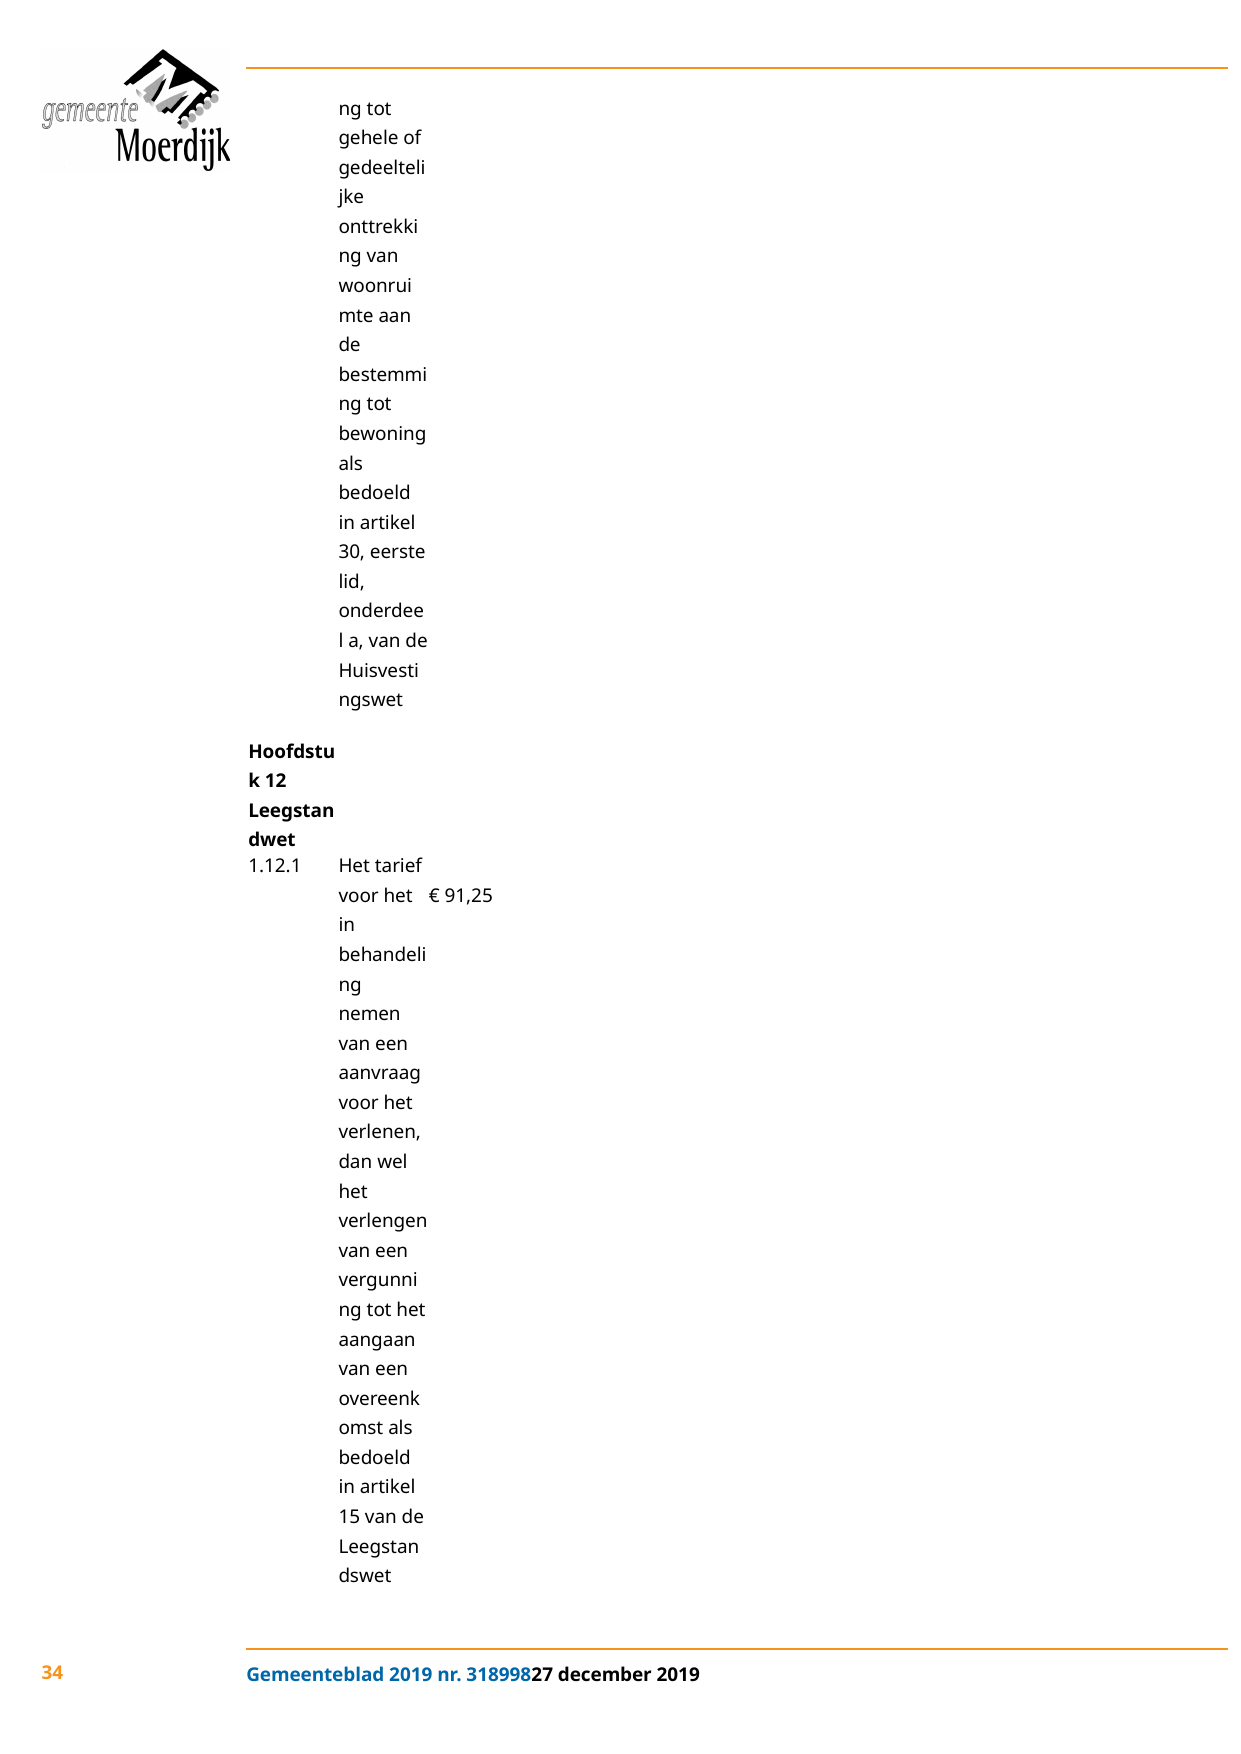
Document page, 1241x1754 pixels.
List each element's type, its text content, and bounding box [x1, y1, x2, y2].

table_cell € 91,25 [429, 853, 519, 1588]
table_cell Hoofdstuk 12 Leegstandwet [248, 738, 338, 852]
table_cell [248, 95, 338, 712]
picture [41, 47, 231, 172]
table_cell ng tot gehele of gedeeltelijke onttrekking van woonruimte aan de bestemming tot bewoning als bedoeld in artikel 30, eerste lid, onderdeel a, van de Huisvestingswet [338, 95, 429, 712]
table_cell 1.12.1 [248, 853, 338, 1588]
table_cell Het tarief voor het in behandeling nemen van een aanvraag voor het verlenen, dan wel het verlengen van een vergunning tot het aangaan van een overeenkomst als bedoeld in artikel 15 van de Leegstandswet [338, 853, 429, 1588]
table_cell [429, 95, 519, 712]
table_cell [248, 712, 338, 738]
